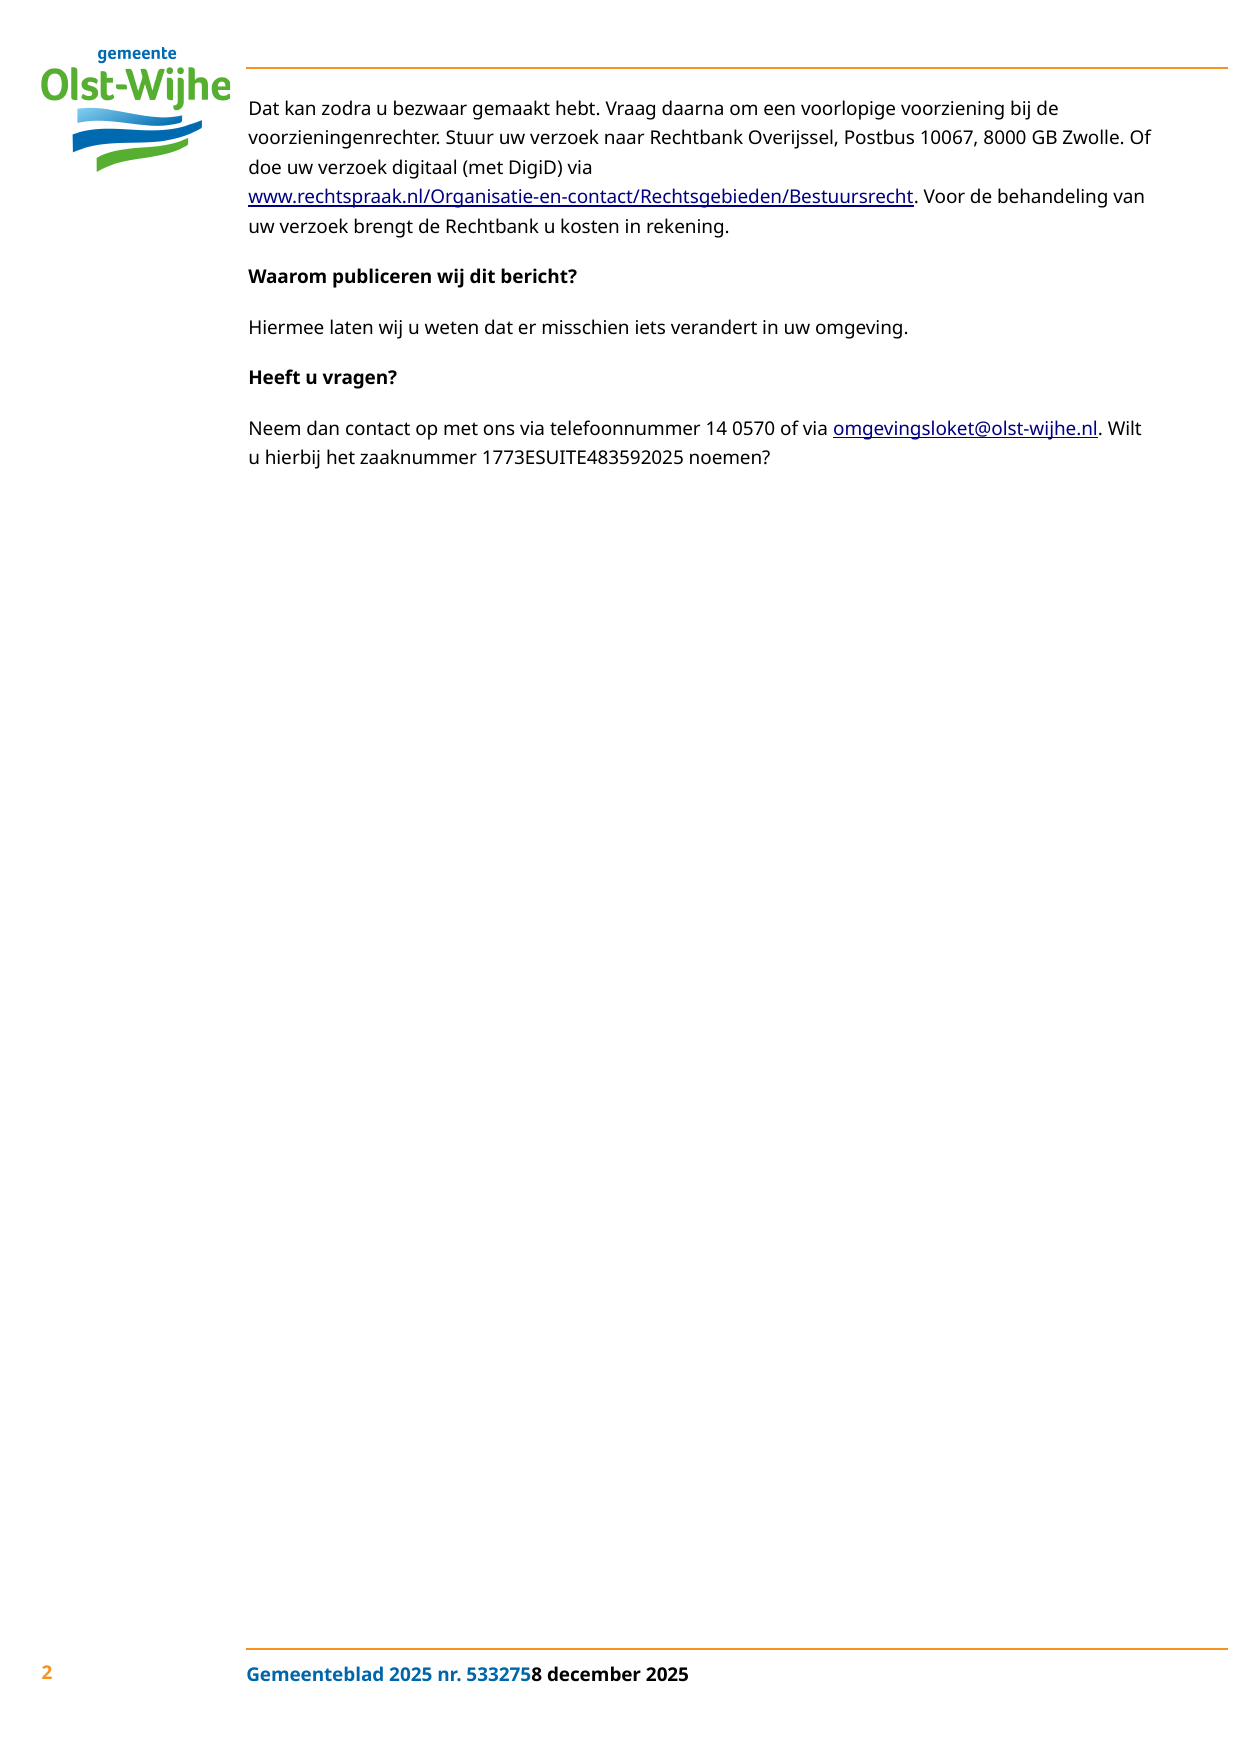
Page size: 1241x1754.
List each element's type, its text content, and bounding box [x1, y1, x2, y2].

text Waarom publiceren wij dit bericht? [248, 263, 1152, 289]
text Neem dan contact op met ons via telefoonnummer 14 0570 of via omgevingsloket@olst-wijhe.nl. Wilt u hierbij het zaaknummer 1773ESUITE483592025 noemen? [248, 415, 1152, 470]
text Heeft u vragen? [248, 364, 1152, 390]
text Hiermee laten wij u weten dat er misschien iets verandert in uw omgeving. [248, 314, 1152, 340]
text Dat kan zodra u bezwaar gemaakt hebt. Vraag daarna om een voorlopige voorziening bij de voorzieningenrechter. Stuur uw verzoek naar Rechtbank Overijssel, Postbus 10067, 8000 GB Zwolle. Of doe uw verzoek digitaal (met DigiD) via www.rechtspraak.nl/Organisatie-en-contact/Rechtsgebieden/Bestuursrecht. Voor de behandeling van uw verzoek brengt de Rechtbank u kosten in rekening. [248, 95, 1152, 239]
picture [41, 47, 231, 172]
